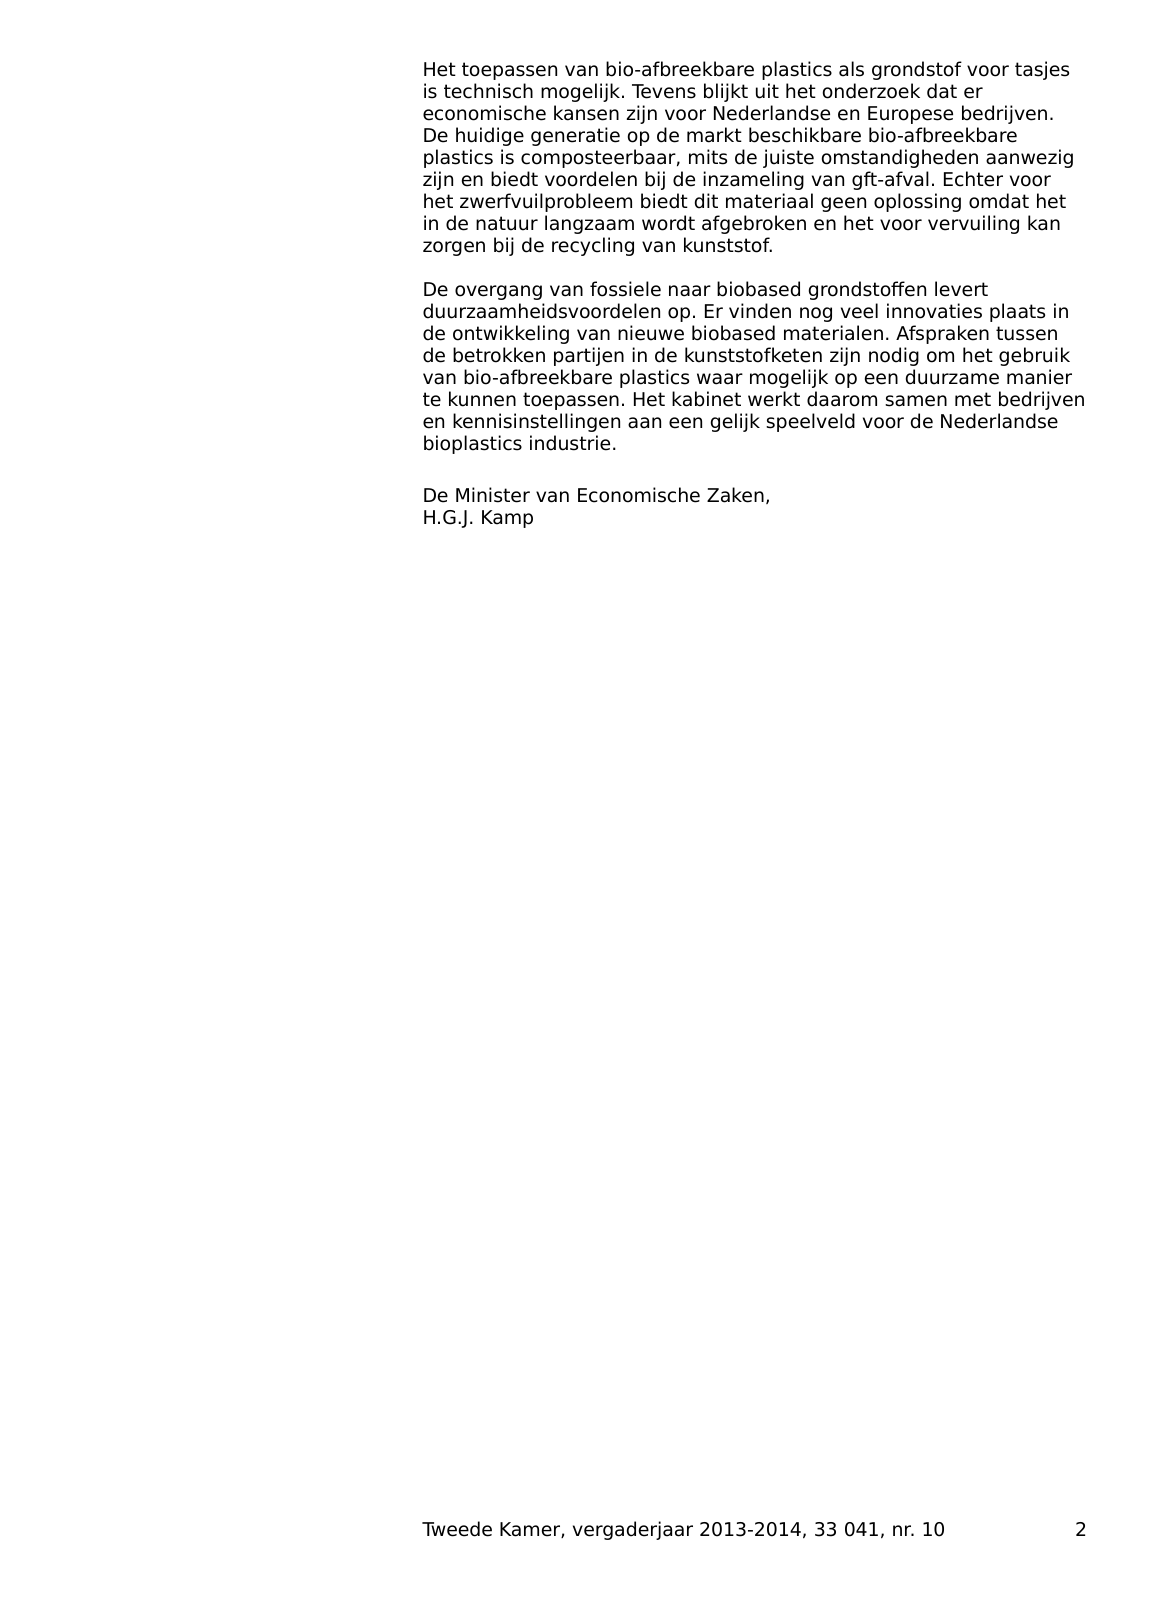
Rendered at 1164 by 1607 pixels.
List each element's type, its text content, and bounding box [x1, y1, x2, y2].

text De overgang van fossiele naar biobased grondstoffen levert duurzaamheidsvoordelen op. Er vinden nog veel innovaties plaats in de ontwikkeling van nieuwe biobased materialen. Afspraken tussen de betrokken partijen in de kunststofketen zijn nodig om het gebruik van bio-afbreekbare plastics waar mogelijk op een duurzame manier te kunnen toepassen. Het kabinet werkt daarom samen met bedrijven en kennisinstellingen aan een gelijk speelveld voor de Nederlandse bioplastics industrie. [422, 279, 1087, 455]
text Het toepassen van bio-afbreekbare plastics als grondstof voor tasjes is technisch mogelijk. Tevens blijkt uit het onderzoek dat er economische kansen zijn voor Nederlandse en Europese bedrijven. De huidige generatie op de markt beschikbare bio-afbreekbare plastics is composteerbaar, mits de juiste omstandigheden aanwezig zijn en biedt voordelen bij de inzameling van gft-afval. Echter voor het zwerfvuilprobleem biedt dit materiaal geen oplossing omdat het in de natuur langzaam wordt afgebroken en het voor vervuiling kan zorgen bij de recycling van kunststof. [422, 59, 1087, 257]
text De Minister van Economische Zaken, H.G.J. Kamp [422, 485, 1087, 529]
